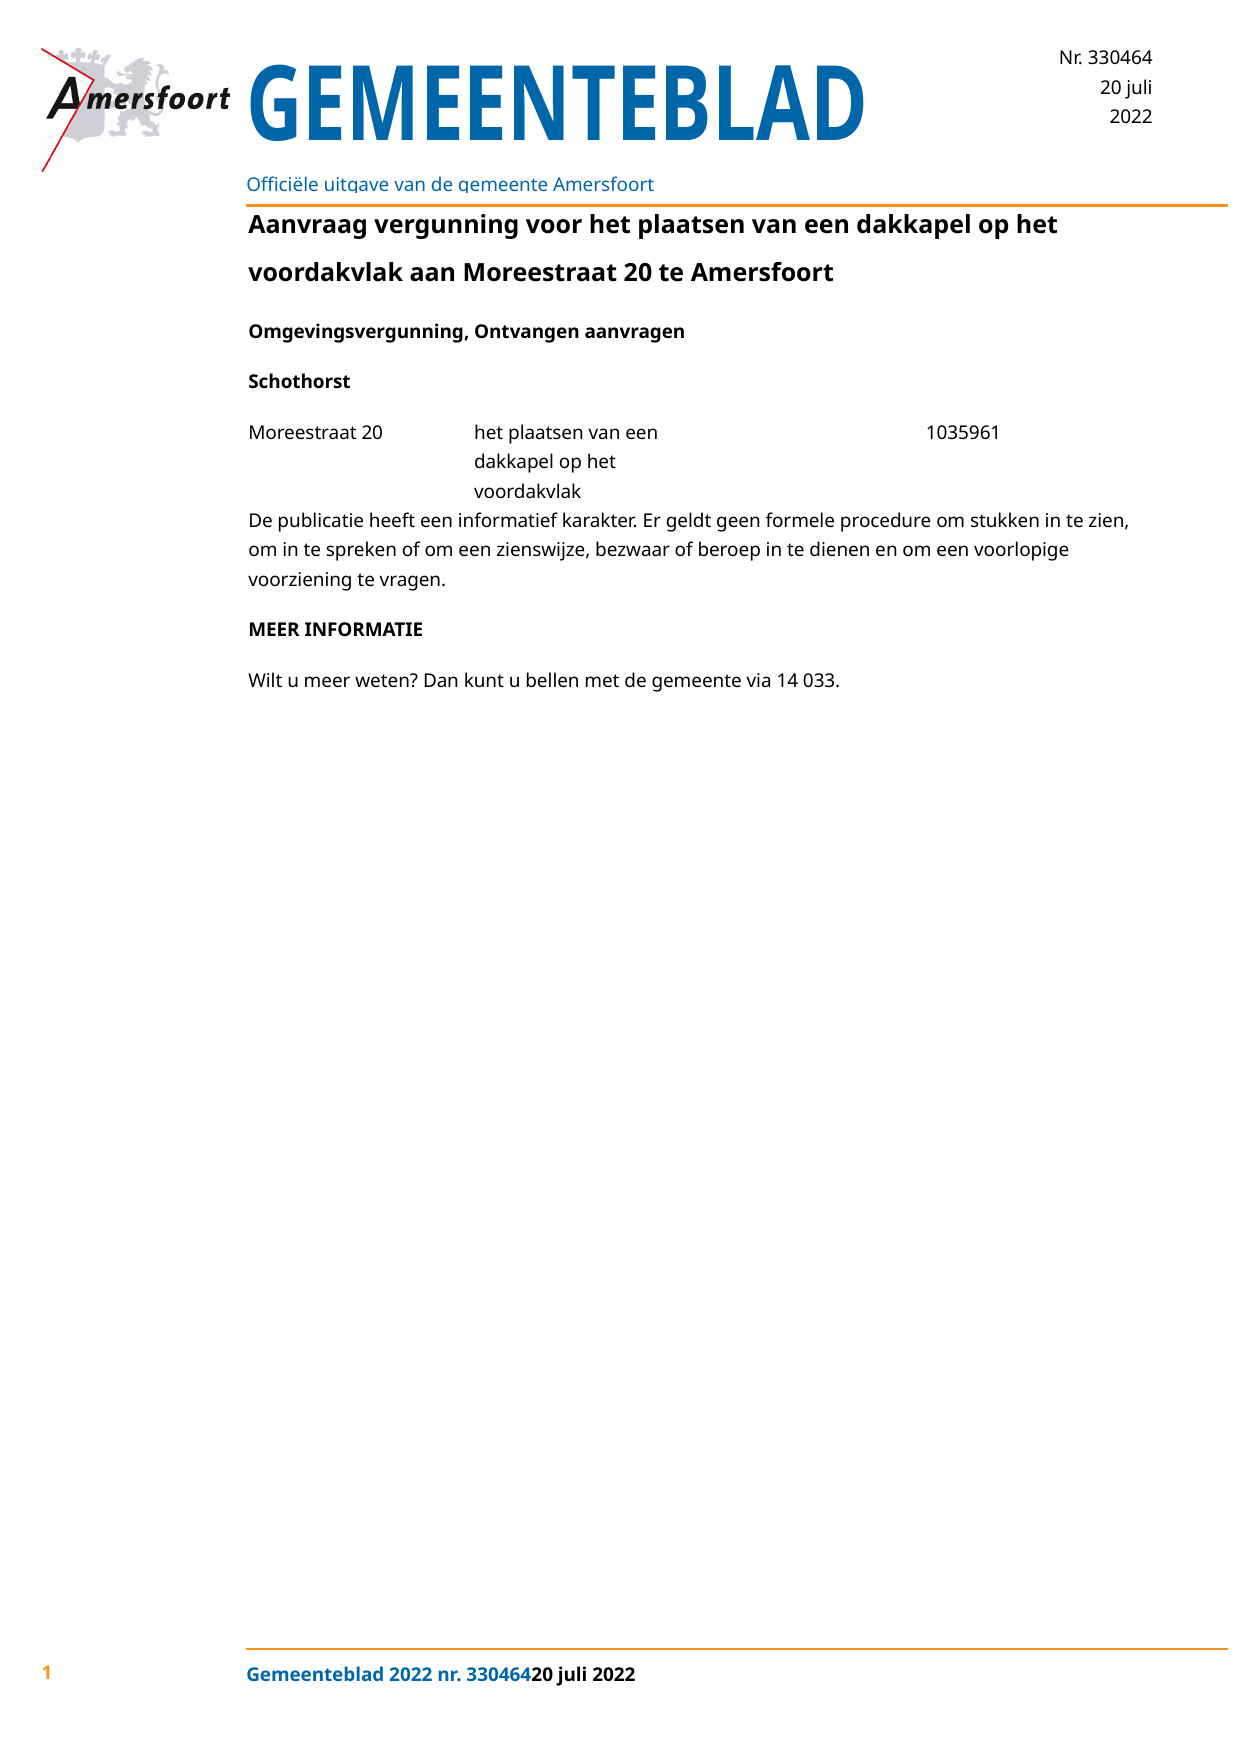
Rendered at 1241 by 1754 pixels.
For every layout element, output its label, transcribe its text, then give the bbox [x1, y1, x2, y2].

text Omgevingsvergunning, Ontvangen aanvragen [248, 318, 1152, 344]
picture [41, 47, 231, 172]
text Aanvraag vergunning voor het plaatsen van een dakkapel op het voordakvlak aan Moreestraat 20 te Amersfoort [248, 207, 1152, 288]
text Wilt u meer weten? Dan kunt u bellen met de gemeente via 14 033. [248, 667, 1152, 693]
table_header 1035961 [926, 419, 1152, 504]
table_header [700, 419, 926, 504]
table_header Moreestraat 20 [248, 419, 474, 504]
table_header het plaatsen van een dakkapel op het voordakvlak [474, 419, 700, 504]
text De publicatie heeft een informatief karakter. Er geldt geen formele procedure om stukken in te zien, om in te spreken of om een zienswijze, bezwaar of beroep in te dienen en om een voorlopige voorziening te vragen. [248, 507, 1152, 592]
text MEER INFORMATIE [248, 617, 1152, 642]
text Schothorst [248, 368, 1152, 394]
